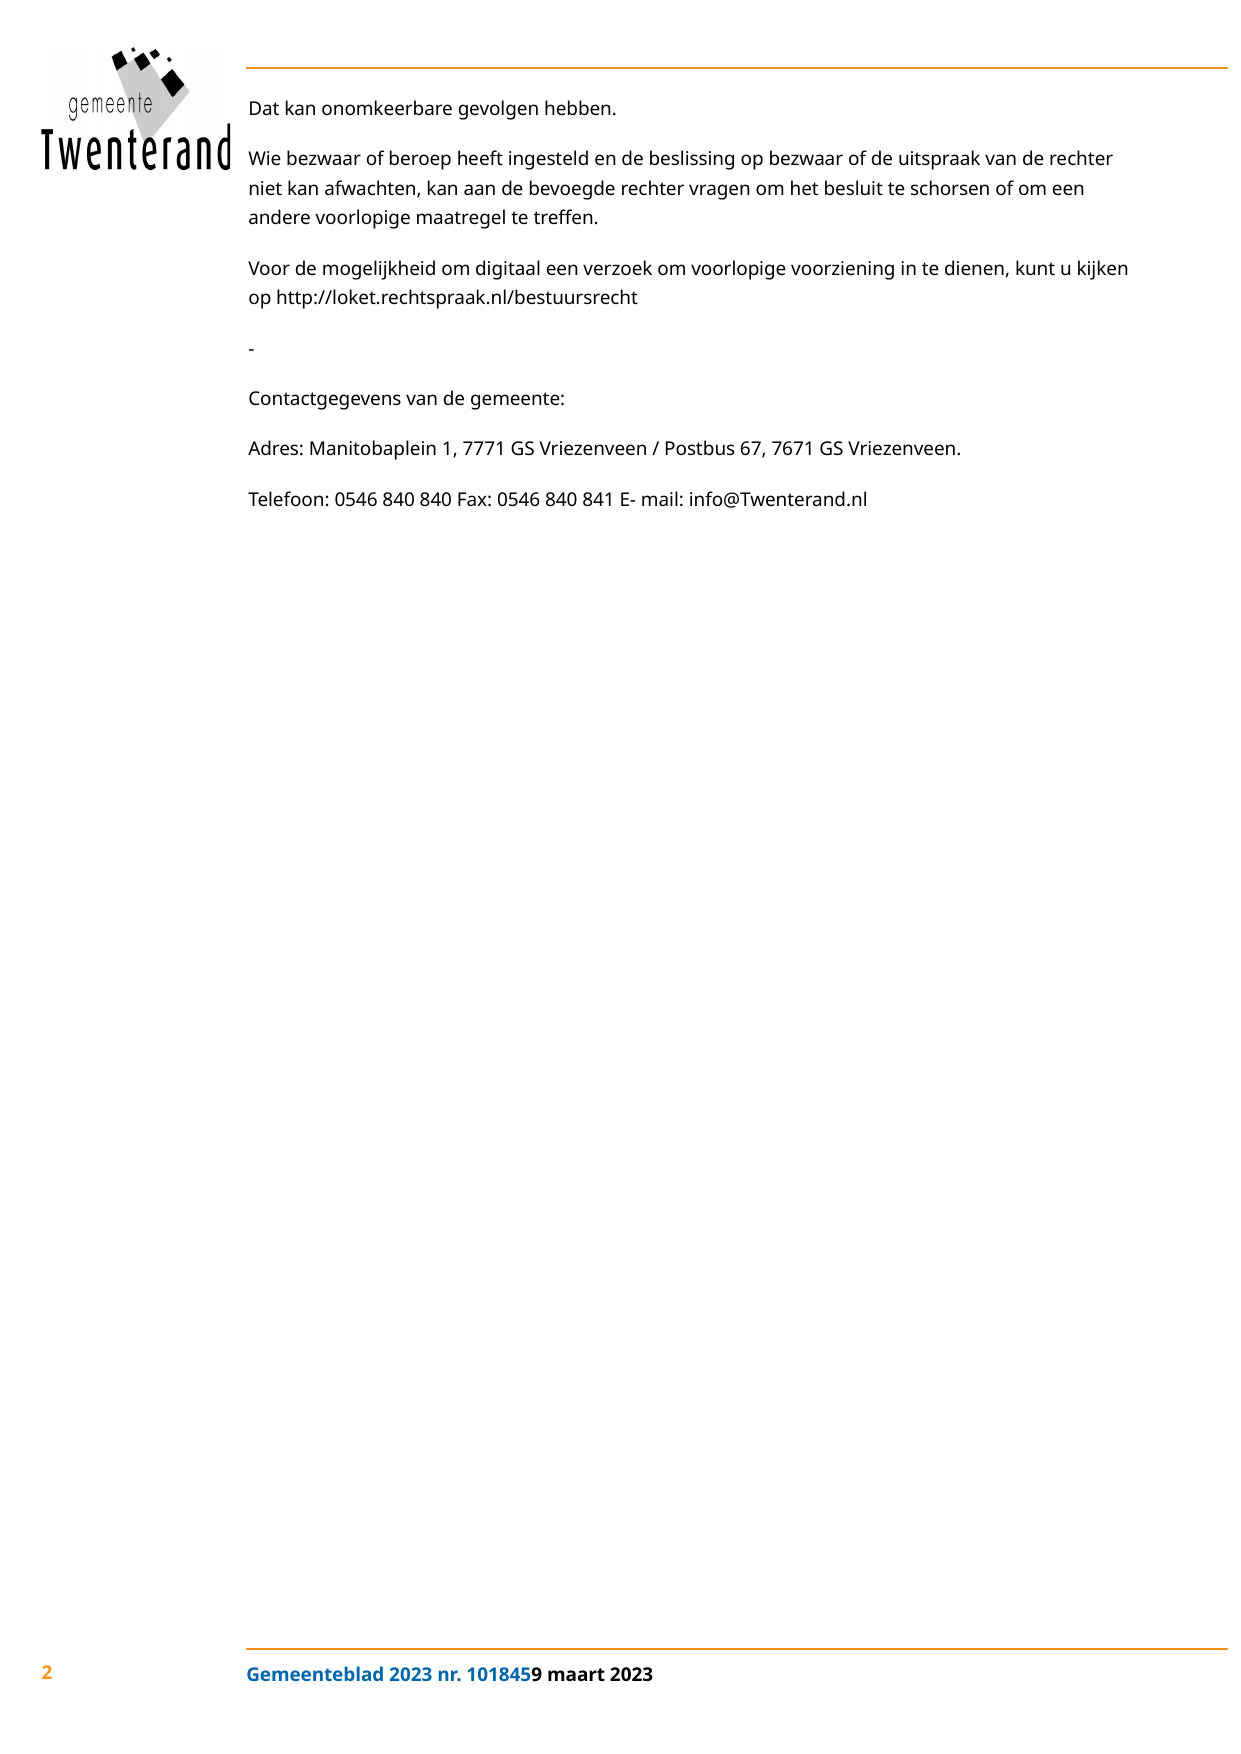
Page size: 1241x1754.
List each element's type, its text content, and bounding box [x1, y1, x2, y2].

text Wie bezwaar of beroep heeft ingesteld en de beslissing op bezwaar of de uitspraak van de rechter niet kan afwachten, kan aan de bevoegde rechter vragen om het besluit te schorsen of om een andere voorlopige maatregel te treffen. [248, 145, 1152, 230]
text Dat kan onomkeerbare gevolgen hebben. [248, 95, 1152, 121]
picture [41, 47, 231, 172]
text Telefoon: 0546 840 840 Fax: 0546 840 841 E- mail: info@Twenterand.nl [248, 486, 1152, 512]
text Contactgegevens van de gemeente: [248, 385, 1152, 411]
text - [248, 335, 1152, 361]
text Voor de mogelijkheid om digitaal een verzoek om voorlopige voorziening in te dienen, kunt u kijken op http://loket.rechtspraak.nl/bestuursrecht [248, 255, 1152, 310]
text Adres: Manitobaplein 1, 7771 GS Vriezenveen / Postbus 67, 7671 GS Vriezenveen. [248, 436, 1152, 461]
